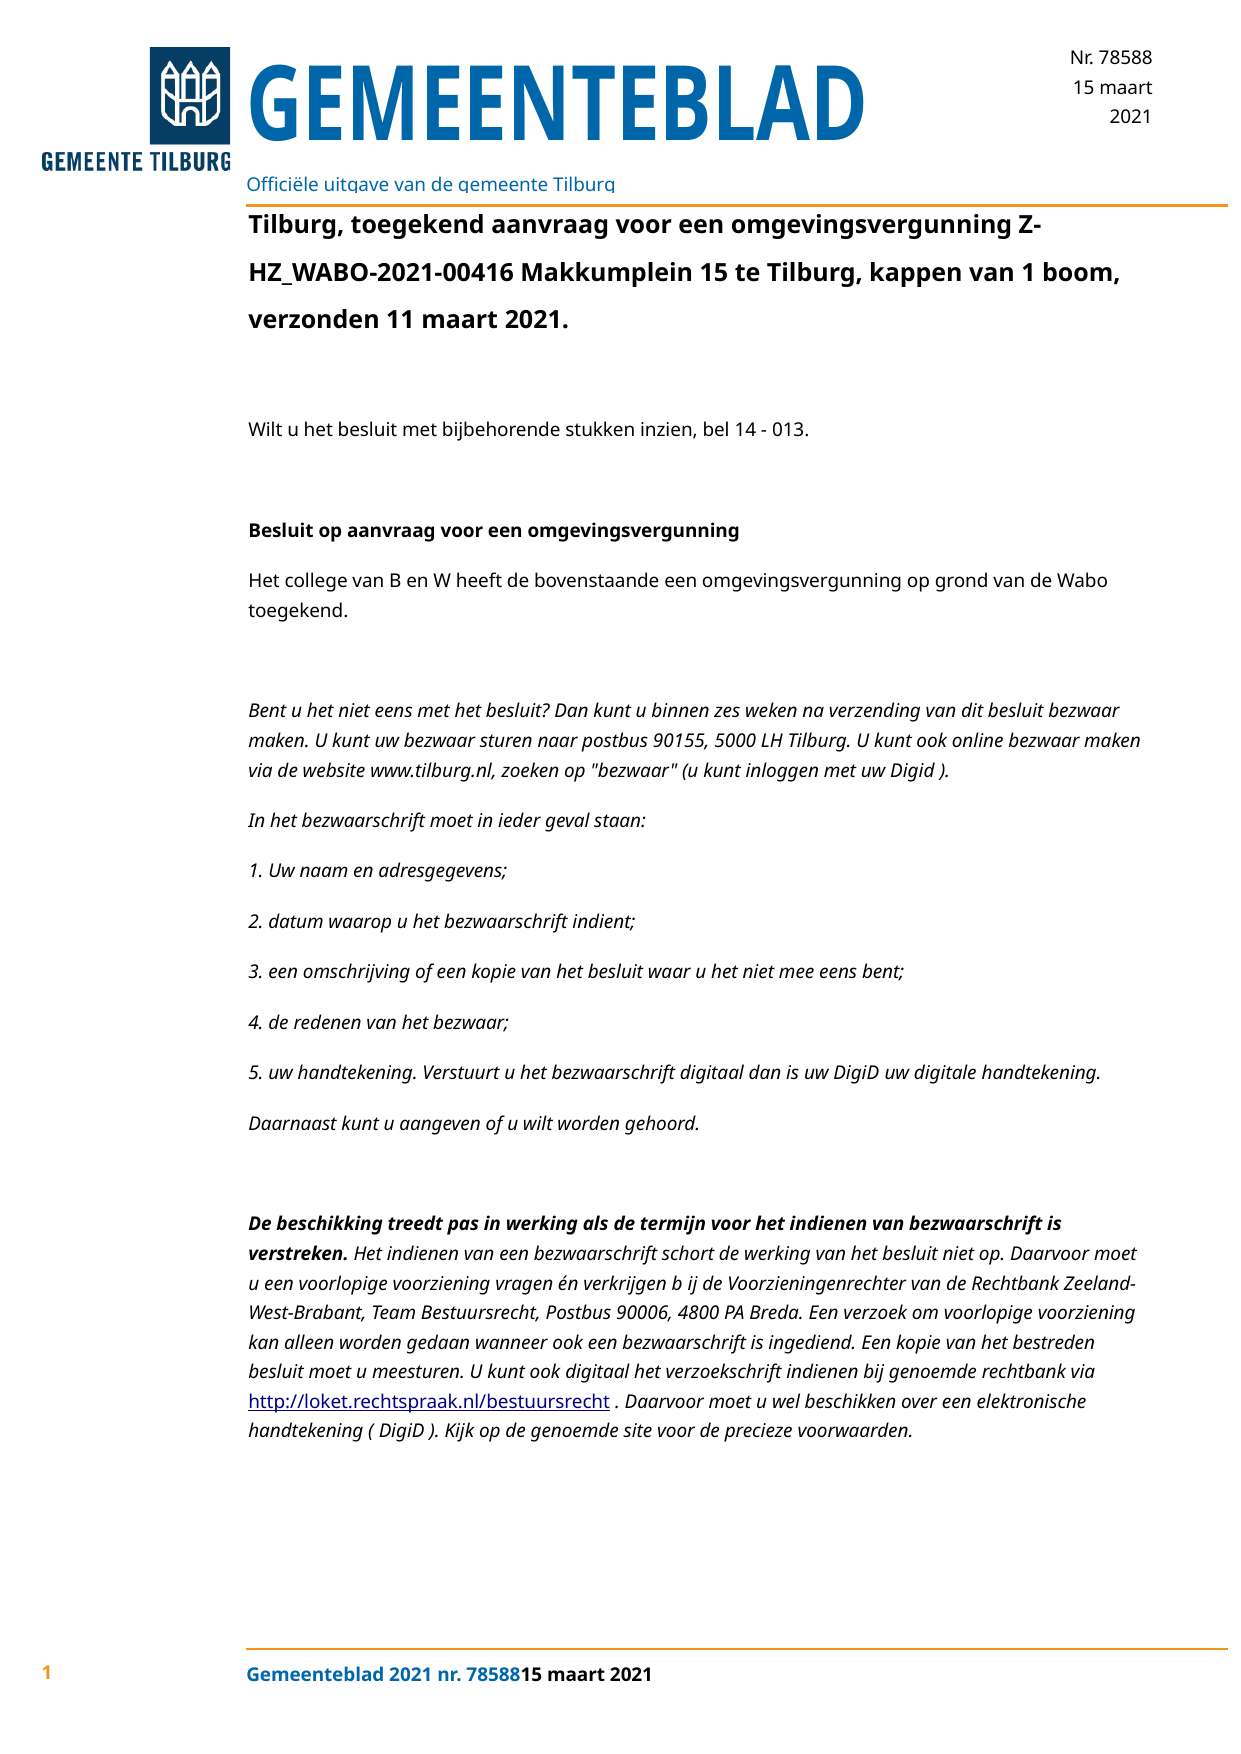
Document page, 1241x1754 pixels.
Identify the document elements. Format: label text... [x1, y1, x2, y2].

text 5. uw handtekening. Verstuurt u het bezwaarschrift digitaal dan is uw DigiD uw digitale handtekening. [248, 1059, 1152, 1085]
text Bent u het niet eens met het besluit? Dan kunt u binnen zes weken na verzending van dit besluit bezwaar maken. U kunt uw bezwaar sturen naar postbus 90155, 5000 LH Tilburg. U kunt ook online bezwaar maken via de website www.tilburg.nl, zoeken op "bezwaar" (u kunt inloggen met uw Digid ). [248, 698, 1152, 782]
text 1. Uw naam en adresgegevens; [248, 858, 1152, 883]
text Het college van B en W heeft de bovenstaande een omgevingsvergunning op grond van de Wabo toegekend. [248, 567, 1152, 622]
text De beschikking treedt pas in werking als de termijn voor het indienen van bezwaarschrift is verstreken. Het indienen van een bezwaarschrift schort de werking van het besluit niet op. Daarvoor moet u een voorlopige voorziening vragen én verkrijgen b ij de Voorzieningenrechter van de Rechtbank Zeeland-West-Brabant, Team Bestuursrecht, Postbus 90006, 4800 PA Breda. Een verzoek om voorlopige voorziening kan alleen worden gedaan wanneer ook een bezwaarschrift is ingediend. Een kopie van het bestreden besluit moet u meesturen. U kunt ook digitaal het verzoekschrift indienen bij genoemde rechtbank via http://loket.rechtspraak.nl/bestuursrecht . Daarvoor moet u wel beschikken over een elektronische handtekening ( DigiD ). Kijk op de genoemde site voor de precieze voorwaarden. [248, 1211, 1152, 1443]
text 4. de redenen van het bezwaar; [248, 1009, 1152, 1034]
text Tilburg, toegekend aanvraag voor een omgevingsvergunning Z-HZ_WABO-2021-00416 Makkumplein 15 te Tilburg, kappen van 1 boom, verzonden 11 maart 2021. [248, 207, 1152, 336]
picture [41, 47, 231, 172]
text In het bezwaarschrift moet in ieder geval staan: [248, 807, 1152, 833]
text 3. een omschrijving of een kopie van het besluit waar u het niet mee eens bent; [248, 958, 1152, 984]
text Wilt u het besluit met bijbehorende stukken inzien, bel 14 - 013. [248, 416, 1152, 442]
text Daarnaast kunt u aangeven of u wilt worden gehoord. [248, 1110, 1152, 1135]
text 2. datum waarop u het bezwaarschrift indient; [248, 908, 1152, 934]
text Besluit op aanvraag voor een omgevingsvergunning [248, 517, 1152, 542]
